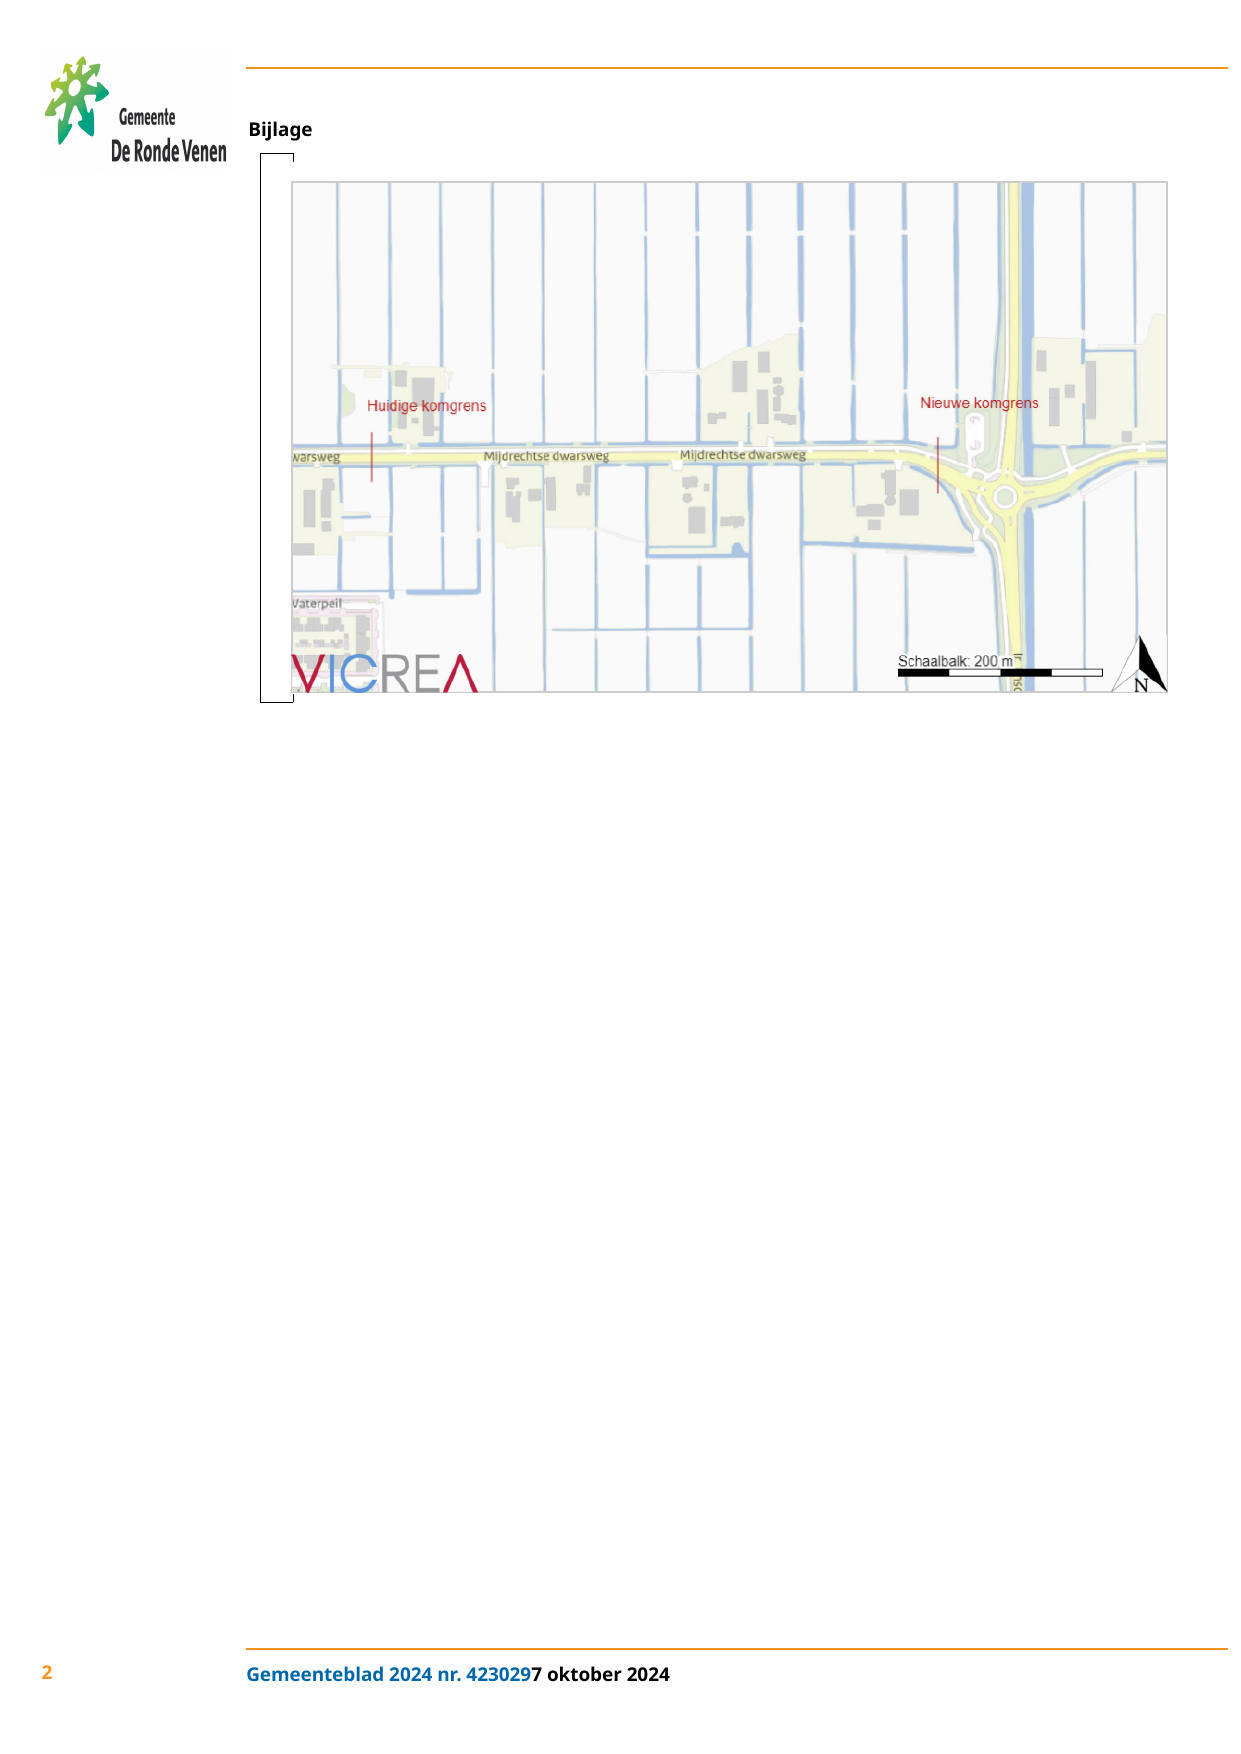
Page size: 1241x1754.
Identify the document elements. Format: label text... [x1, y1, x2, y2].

picture [268, 162, 1173, 694]
picture [41, 47, 231, 172]
text Bijlage [248, 116, 1152, 141]
